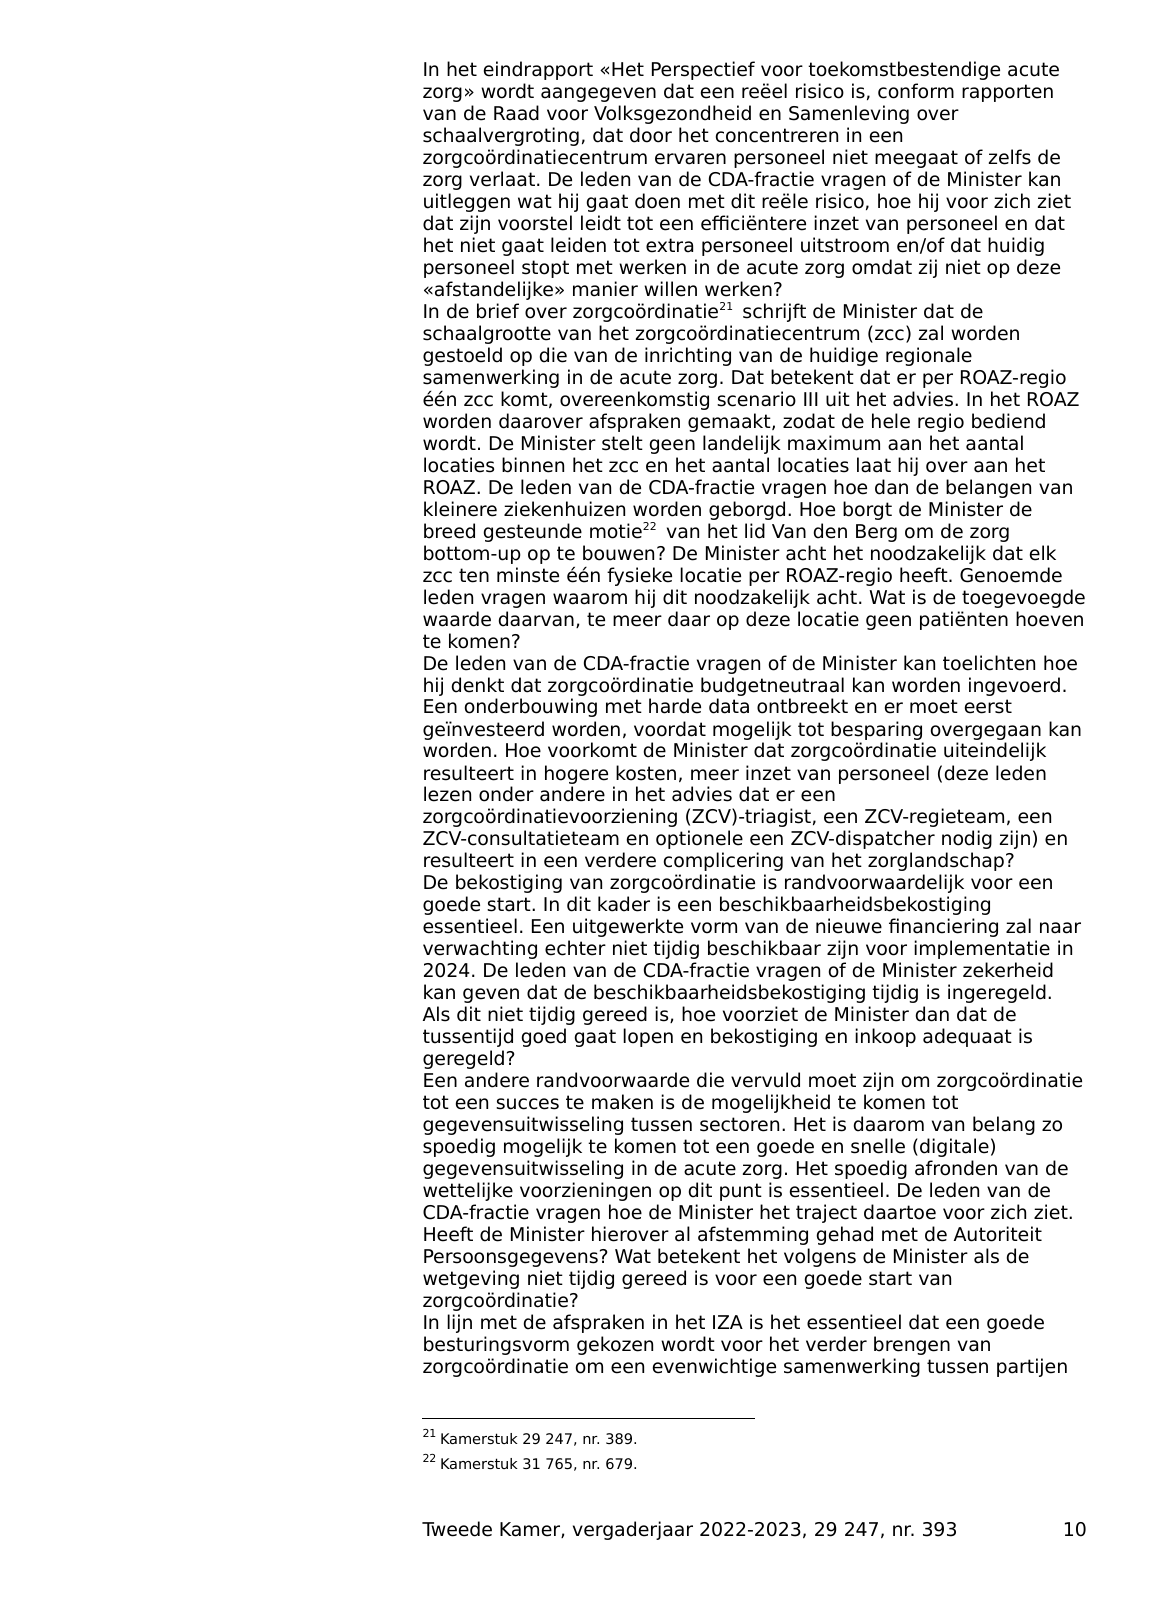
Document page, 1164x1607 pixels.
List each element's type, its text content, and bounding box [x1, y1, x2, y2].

text In lijn met de afspraken in het IZA is het essentieel dat een goede besturingsvorm gekozen wordt voor het verder brengen van zorgcoördinatie om een evenwichtige samenwerking tussen partijen [422, 1312, 1087, 1378]
text De bekostiging van zorgcoördinatie is randvoorwaardelijk voor een goede start. In dit kader is een beschikbaarheidsbekostiging essentieel. Een uitgewerkte vorm van de nieuwe financiering zal naar verwachting echter niet tijdig beschikbaar zijn voor implementatie in 2024. De leden van de CDA-fractie vragen of de Minister zekerheid kan geven dat de beschikbaarheidsbekostiging tijdig is ingeregeld. Als dit niet tijdig gereed is, hoe voorziet de Minister dan dat de tussentijd goed gaat lopen en bekostiging en inkoop adequaat is geregeld? [422, 872, 1087, 1070]
text Kamerstuk 29 247, nr. 389. [422, 1427, 1087, 1449]
text Kamerstuk 31 765, nr. 679. [422, 1452, 1087, 1474]
text Een andere randvoorwaarde die vervuld moet zijn om zorgcoördinatie tot een succes te maken is de mogelijkheid te komen tot gegevensuitwisseling tussen sectoren. Het is daarom van belang zo spoedig mogelijk te komen tot een goede en snelle (digitale) gegevensuitwisseling in de acute zorg. Het spoedig afronden van de wettelijke voorzieningen op dit punt is essentieel. De leden van de CDA-fractie vragen hoe de Minister het traject daartoe voor zich ziet. Heeft de Minister hierover al afstemming gehad met de Autoriteit Persoonsgegevens? Wat betekent het volgens de Minister als de wetgeving niet tijdig gereed is voor een goede start van zorgcoördinatie? [422, 1070, 1087, 1312]
text In het eindrapport «Het Perspectief voor toekomstbestendige acute zorg» wordt aangegeven dat een reëel risico is, conform rapporten van de Raad voor Volksgezondheid en Samenleving over schaalvergroting, dat door het concentreren in een zorgcoördinatiecentrum ervaren personeel niet meegaat of zelfs de zorg verlaat. De leden van de CDA-fractie vragen of de Minister kan uitleggen wat hij gaat doen met dit reële risico, hoe hij voor zich ziet dat zijn voorstel leidt tot een efficiëntere inzet van personeel en dat het niet gaat leiden tot extra personeel uitstroom en/of dat huidig personeel stopt met werken in de acute zorg omdat zij niet op deze «afstandelijke» manier willen werken? [422, 59, 1087, 301]
text In de brief over zorgcoördinatie schrijft de Minister dat de schaalgrootte van het zorgcoördinatiecentrum (zcc) zal worden gestoeld op die van de inrichting van de huidige regionale samenwerking in de acute zorg. Dat betekent dat er per ROAZ-regio één zcc komt, overeenkomstig scenario III uit het advies. In het ROAZ worden daarover afspraken gemaakt, zodat de hele regio bediend wordt. De Minister stelt geen landelijk maximum aan het aantal locaties binnen het zcc en het aantal locaties laat hij over aan het ROAZ. De leden van de CDA-fractie vragen hoe dan de belangen van kleinere ziekenhuizen worden geborgd. Hoe borgt de Minister de breed gesteunde motie van het lid Van den Berg om de zorg bottom-up op te bouwen? De Minister acht het noodzakelijk dat elk zcc ten minste één fysieke locatie per ROAZ-regio heeft. Genoemde leden vragen waarom hij dit noodzakelijk acht. Wat is de toegevoegde waarde daarvan, te meer daar op deze locatie geen patiënten hoeven te komen? [422, 301, 1087, 652]
text De leden van de CDA-fractie vragen of de Minister kan toelichten hoe hij denkt dat zorgcoördinatie budgetneutraal kan worden ingevoerd. Een onderbouwing met harde data ontbreekt en er moet eerst geïnvesteerd worden, voordat mogelijk tot besparing overgegaan kan worden. Hoe voorkomt de Minister dat zorgcoördinatie uiteindelijk resulteert in hogere kosten, meer inzet van personeel (deze leden lezen onder andere in het advies dat er een zorgcoördinatievoorziening (ZCV)-triagist, een ZCV-regieteam, een ZCV-consultatieteam en optionele een ZCV-dispatcher nodig zijn) en resulteert in een verdere complicering van het zorglandschap? [422, 652, 1087, 872]
